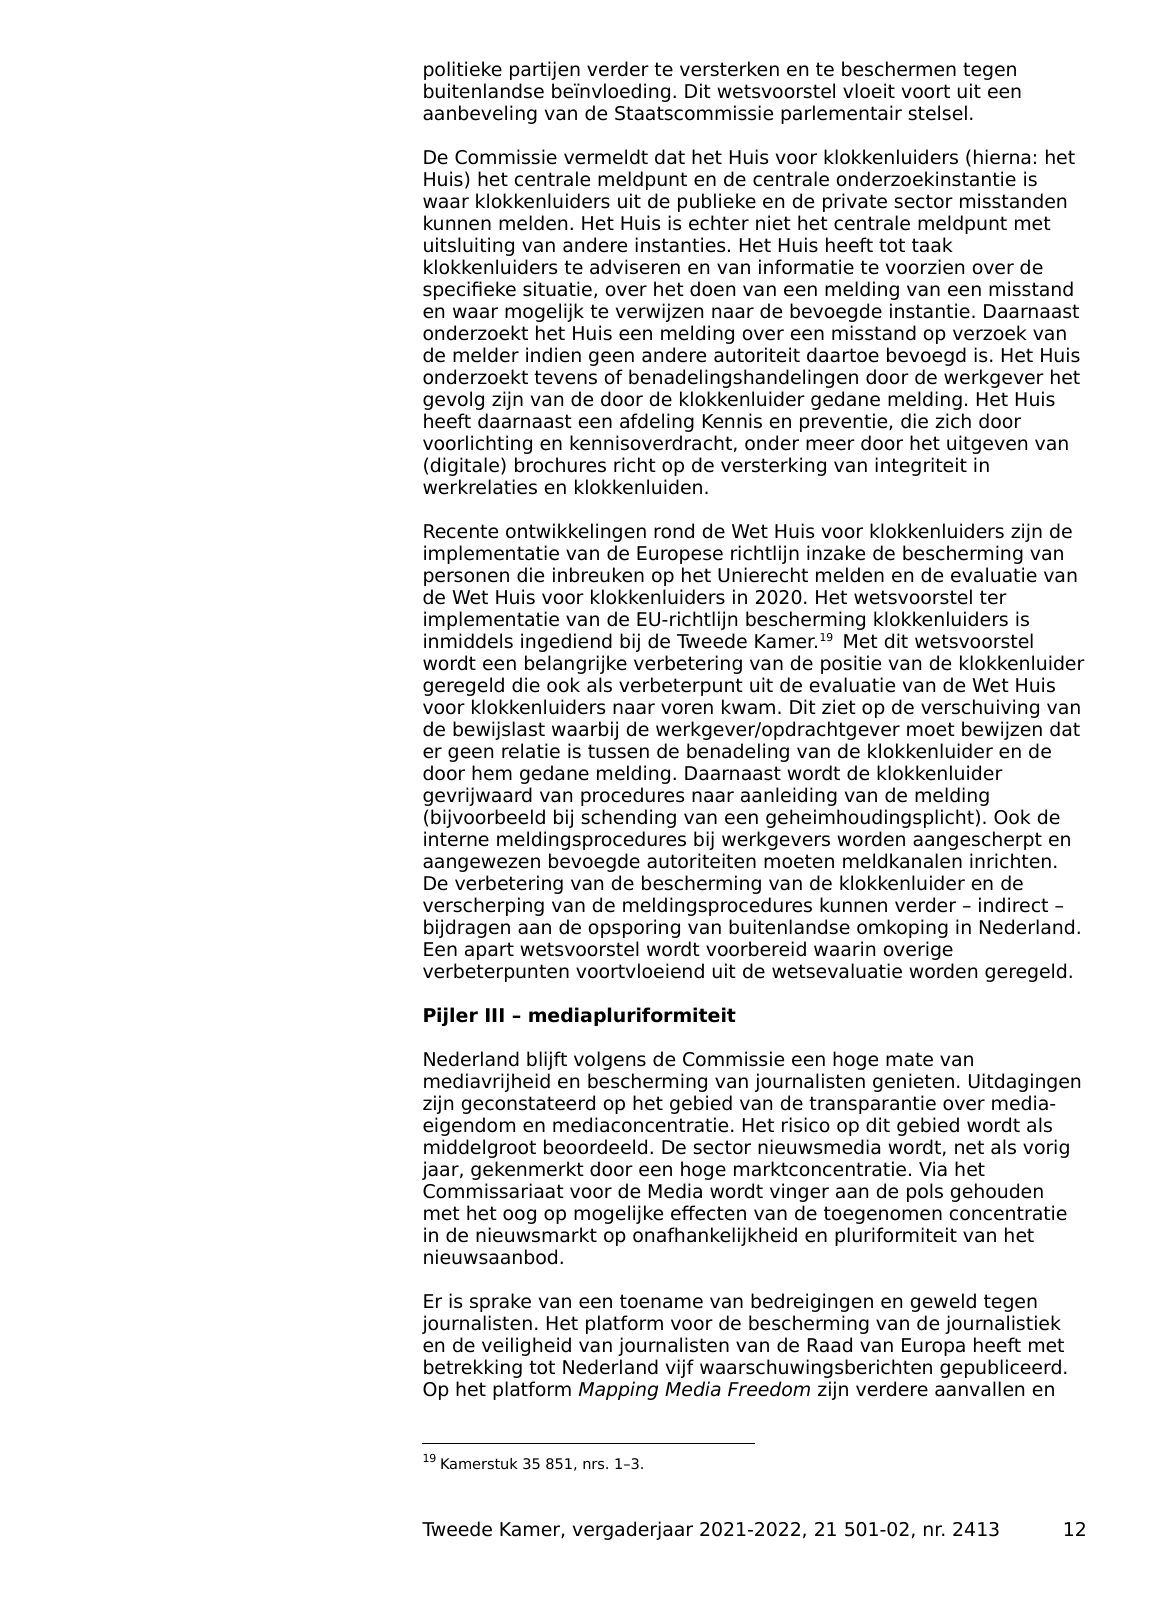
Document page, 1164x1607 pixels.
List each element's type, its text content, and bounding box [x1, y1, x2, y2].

text Nederland blijft volgens de Commissie een hoge mate van mediavrijheid en bescherming van journalisten genieten. Uitdagingen zijn geconstateerd op het gebied van de transparantie over media-eigendom en mediaconcentratie. Het risico op dit gebied wordt als middelgroot beoordeeld. De sector nieuwsmedia wordt, net als vorig jaar, gekenmerkt door een hoge marktconcentratie. Via het Commissariaat voor de Media wordt vinger aan de pols gehouden met het oog op mogelijke effecten van de toegenomen concentratie in de nieuwsmarkt op onafhankelijkheid en pluriformiteit van het nieuwsaanbod. [422, 1049, 1087, 1269]
text Kamerstuk 35 851, nrs. 1–3. [422, 1452, 1087, 1474]
text Recente ontwikkelingen rond de Wet Huis voor klokkenluiders zijn de implementatie van de Europese richtlijn inzake de bescherming van personen die inbreuken op het Unierecht melden en de evaluatie van de Wet Huis voor klokkenluiders in 2020. Het wetsvoorstel ter implementatie van de EU-richtlijn bescherming klokkenluiders is inmiddels ingediend bij de Tweede Kamer. Met dit wetsvoorstel wordt een belangrijke verbetering van de positie van de klokkenluider geregeld die ook als verbeterpunt uit de evaluatie van de Wet Huis voor klokkenluiders naar voren kwam. Dit ziet op de verschuiving van de bewijslast waarbij de werkgever/opdrachtgever moet bewijzen dat er geen relatie is tussen de benadeling van de klokkenluider en de door hem gedane melding. Daarnaast wordt de klokkenluider gevrijwaard van procedures naar aanleiding van de melding (bijvoorbeeld bij schending van een geheimhoudingsplicht). Ook de interne meldingsprocedures bij werkgevers worden aangescherpt en aangewezen bevoegde autoriteiten moeten meldkanalen inrichten. De verbetering van de bescherming van de klokkenluider en de verscherping van de meldingsprocedures kunnen verder – indirect – bijdragen aan de opsporing van buitenlandse omkoping in Nederland. Een apart wetsvoorstel wordt voorbereid waarin overige verbeterpunten voortvloeiend uit de wetsevaluatie worden geregeld. [422, 521, 1087, 983]
text politieke partijen verder te versterken en te beschermen tegen buitenlandse beïnvloeding. Dit wetsvoorstel vloeit voort uit een aanbeveling van de Staatscommissie parlementair stelsel. [422, 59, 1087, 125]
text Er is sprake van een toename van bedreigingen en geweld tegen journalisten. Het platform voor de bescherming van de journalistiek en de veiligheid van journalisten van de Raad van Europa heeft met betrekking tot Nederland vijf waarschuwingsberichten gepubliceerd. Op het platform Mapping Media Freedom zijn verdere aanvallen en [422, 1291, 1087, 1401]
text De Commissie vermeldt dat het Huis voor klokkenluiders (hierna: het Huis) het centrale meldpunt en de centrale onderzoekinstantie is waar klokkenluiders uit de publieke en de private sector misstanden kunnen melden. Het Huis is echter niet het centrale meldpunt met uitsluiting van andere instanties. Het Huis heeft tot taak klokkenluiders te adviseren en van informatie te voorzien over de specifieke situatie, over het doen van een melding van een misstand en waar mogelijk te verwijzen naar de bevoegde instantie. Daarnaast onderzoekt het Huis een melding over een misstand op verzoek van de melder indien geen andere autoriteit daartoe bevoegd is. Het Huis onderzoekt tevens of benadelingshandelingen door de werkgever het gevolg zijn van de door de klokkenluider gedane melding. Het Huis heeft daarnaast een afdeling Kennis en preventie, die zich door voorlichting en kennisoverdracht, onder meer door het uitgeven van (digitale) brochures richt op de versterking van integriteit in werkrelaties en klokkenluiden. [422, 147, 1087, 499]
subtitle Pijler III – mediapluriformiteit [422, 1005, 1087, 1027]
